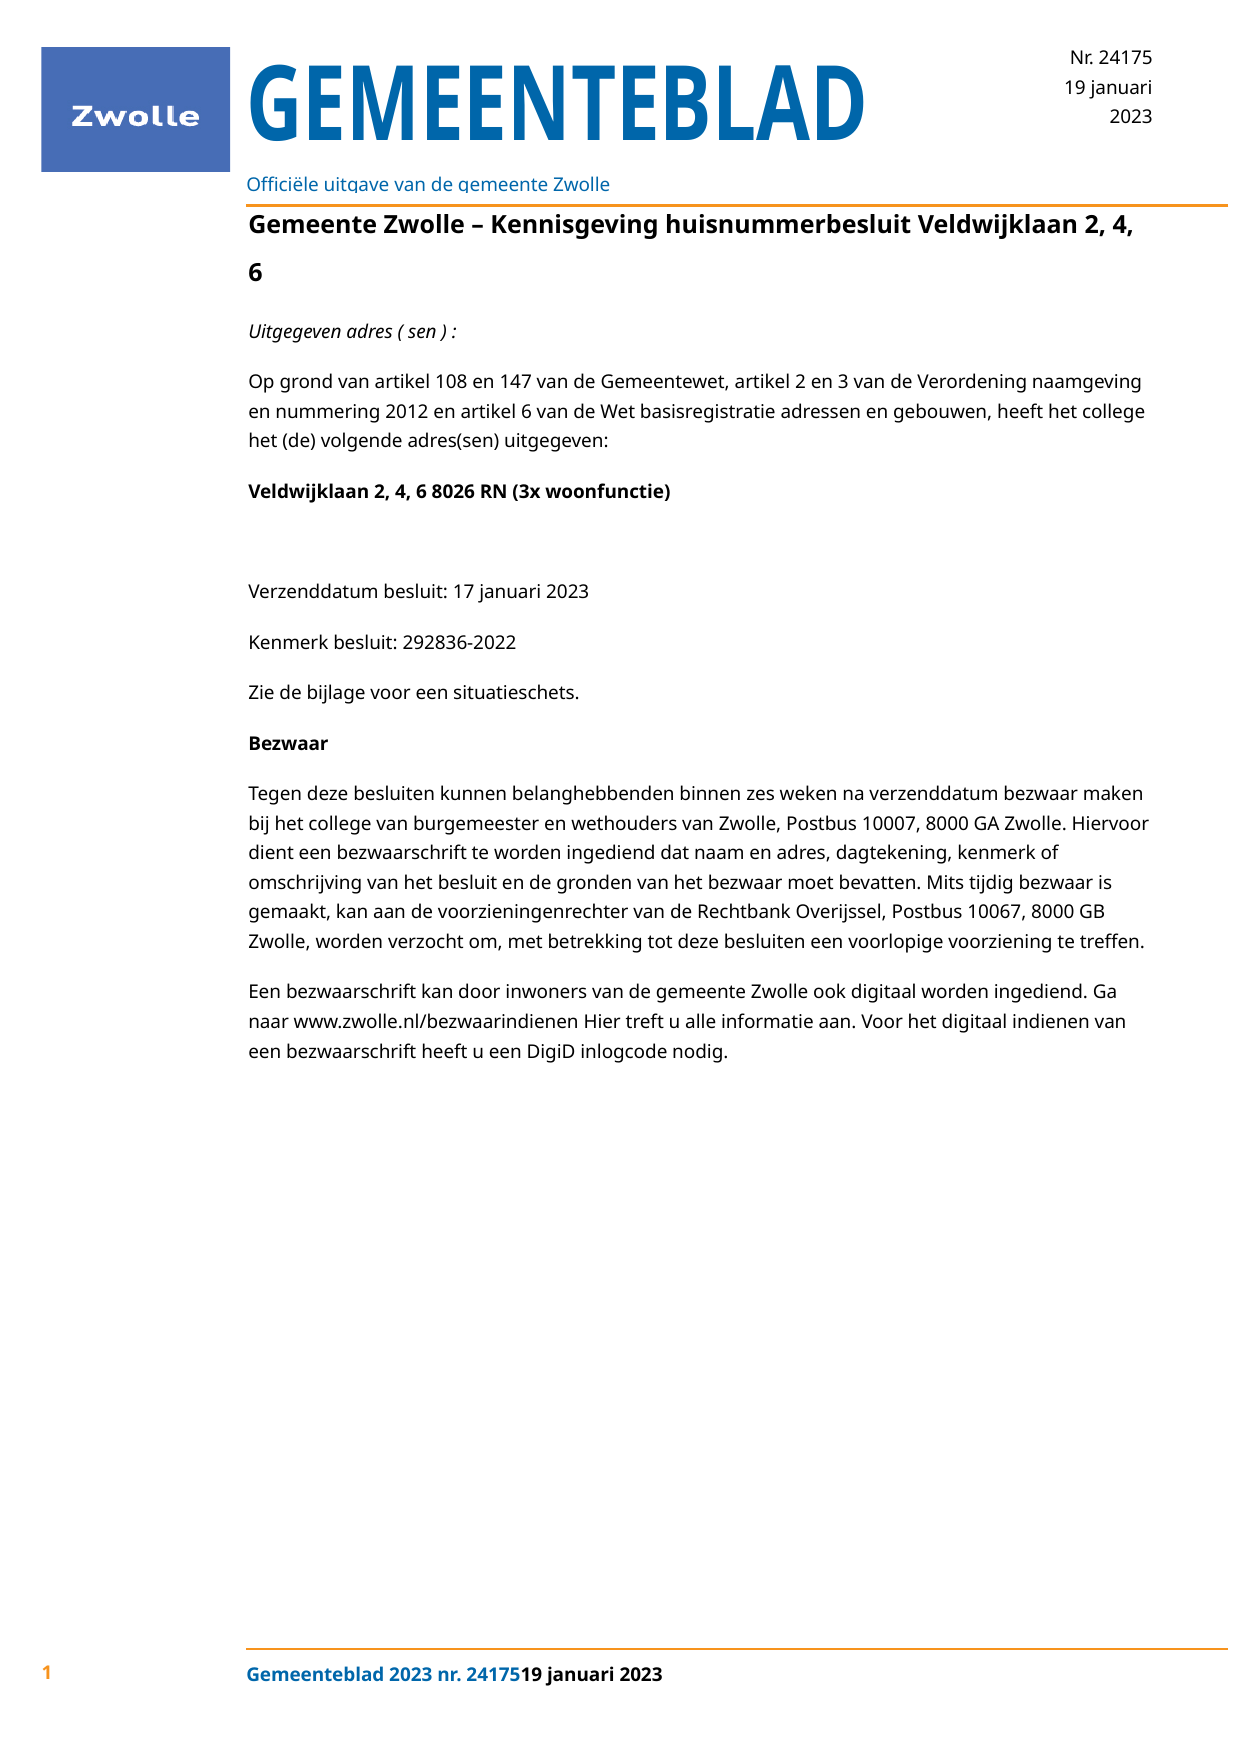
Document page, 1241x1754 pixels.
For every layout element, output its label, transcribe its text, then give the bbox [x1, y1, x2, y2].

text Een bezwaarschrift kan door inwoners van de gemeente Zwolle ook digitaal worden ingediend. Ga naar www.zwolle.nl/bezwaarindienen Hier treft u alle informatie aan. Voor het digitaal indienen van een bezwaarschrift heeft u een DigiD inlogcode nodig. [248, 979, 1152, 1064]
picture [41, 47, 231, 172]
text Verzenddatum besluit: 17 januari 2023 [248, 579, 1152, 604]
text Tegen deze besluiten kunnen belanghebbenden binnen zes weken na verzenddatum bezwaar maken bij het college van burgemeester en wethouders van Zwolle, Postbus 10007, 8000 GA Zwolle. Hiervoor dient een bezwaarschrift te worden ingediend dat naam en adres, dagtekening, kenmerk of omschrijving van het besluit en de gronden van het bezwaar moet bevatten. Mits tijdig bezwaar is gemaakt, kan aan de voorzieningenrechter van de Rechtbank Overijssel, Postbus 10067, 8000 GB Zwolle, worden verzocht om, met betrekking tot deze besluiten een voorlopige voorziening te treffen. [248, 780, 1152, 954]
text Zie de bijlage voor een situatieschets. [248, 679, 1152, 705]
text Uitgegeven adres ( sen ) : [248, 318, 1152, 344]
text Gemeente Zwolle – Kennisgeving huisnummerbesluit Veldwijklaan 2, 4, 6 [248, 207, 1152, 288]
text Bezwaar [248, 730, 1152, 756]
text Veldwijklaan 2, 4, 6 8026 RN (3x woonfunctie) [248, 478, 1152, 504]
text Kenmerk besluit: 292836-2022 [248, 629, 1152, 655]
text Op grond van artikel 108 en 147 van de Gemeentewet, artikel 2 en 3 van de Verordening naamgeving en nummering 2012 en artikel 6 van de Wet basisregistratie adressen en gebouwen, heeft het college het (de) volgende adres(sen) uitgegeven: [248, 368, 1152, 453]
